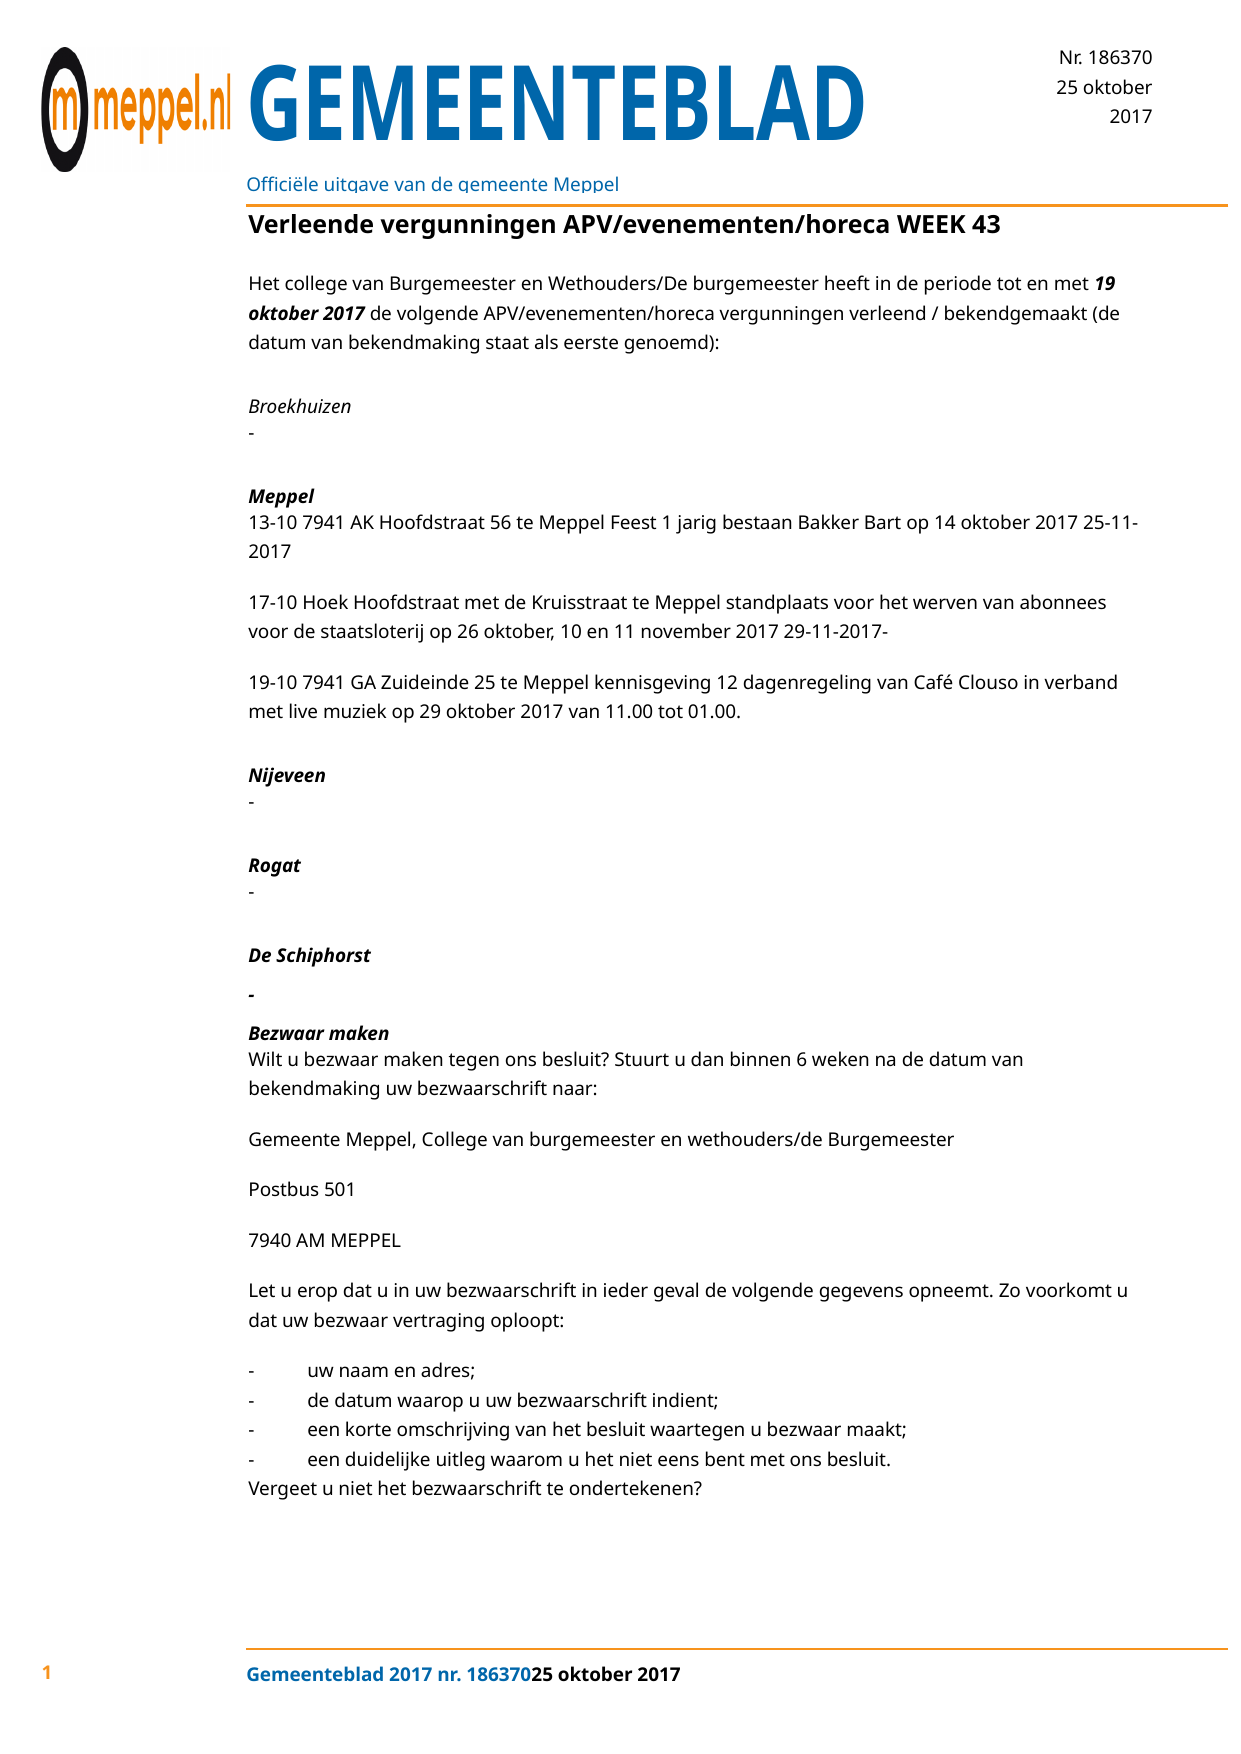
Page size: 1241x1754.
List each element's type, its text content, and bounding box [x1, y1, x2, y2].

list de datum waarop u uw bezwaarschrift indient; [248, 1387, 1152, 1413]
text Wilt u bezwaar maken tegen ons besluit? Stuurt u dan binnen 6 weken na de datum van bekendmaking uw bezwaarschrift naar: [248, 1046, 1152, 1101]
text - [248, 788, 1152, 814]
text - [248, 981, 1152, 1007]
text Postbus 501 [248, 1176, 1152, 1202]
text - [248, 419, 1152, 445]
text Vergeet u niet het bezwaarschrift te ondertekenen? [248, 1476, 1152, 1501]
text Het college van Burgemeester en Wethouders/De burgemeester heeft in de periode tot en met 19 oktober 2017 de volgende APV/evenementen/horeca vergunningen verleend / bekendgemaakt (de datum van bekendmaking staat als eerste genoemd): [248, 270, 1152, 355]
text Broekhuizen [248, 393, 1152, 419]
picture [41, 47, 231, 172]
text 13-10 7941 AK Hoofdstraat 56 te Meppel Feest 1 jarig bestaan Bakker Bart op 14 oktober 2017 25-11-2017 [248, 509, 1152, 564]
text Bezwaar maken [248, 1020, 1152, 1046]
text Verleende vergunningen APV/evenementen/horeca WEEK 43 [248, 207, 1152, 241]
text Meppel [248, 483, 1152, 509]
text Gemeente Meppel, College van burgemeester en wethouders/de Burgemeester [248, 1126, 1152, 1152]
list uw naam en adres; [248, 1357, 1152, 1383]
text Rogat [248, 852, 1152, 878]
text Nijeveen [248, 762, 1152, 788]
list een korte omschrijving van het besluit waartegen u bezwaar maakt; [248, 1416, 1152, 1442]
text De Schiphorst [248, 942, 1152, 967]
text 19-10 7941 GA Zuideinde 25 te Meppel kennisgeving 12 dagenregeling van Café Clouso in verband met live muziek op 29 oktober 2017 van 11.00 tot 01.00. [248, 669, 1152, 724]
text Let u erop dat u in uw bezwaarschrift in ieder geval de volgende gegevens opneemt. Zo voorkomt u dat uw bezwaar vertraging oploopt: [248, 1277, 1152, 1333]
text 7940 AM MEPPEL [248, 1227, 1152, 1253]
list een duidelijke uitleg waarom u het niet eens bent met ons besluit. [248, 1446, 1152, 1472]
text 17-10 Hoek Hoofdstraat met de Kruisstraat te Meppel standplaats voor het werven van abonnees voor de staatsloterij op 26 oktober, 10 en 11 november 2017 29-11-2017- [248, 589, 1152, 644]
text - [248, 878, 1152, 903]
